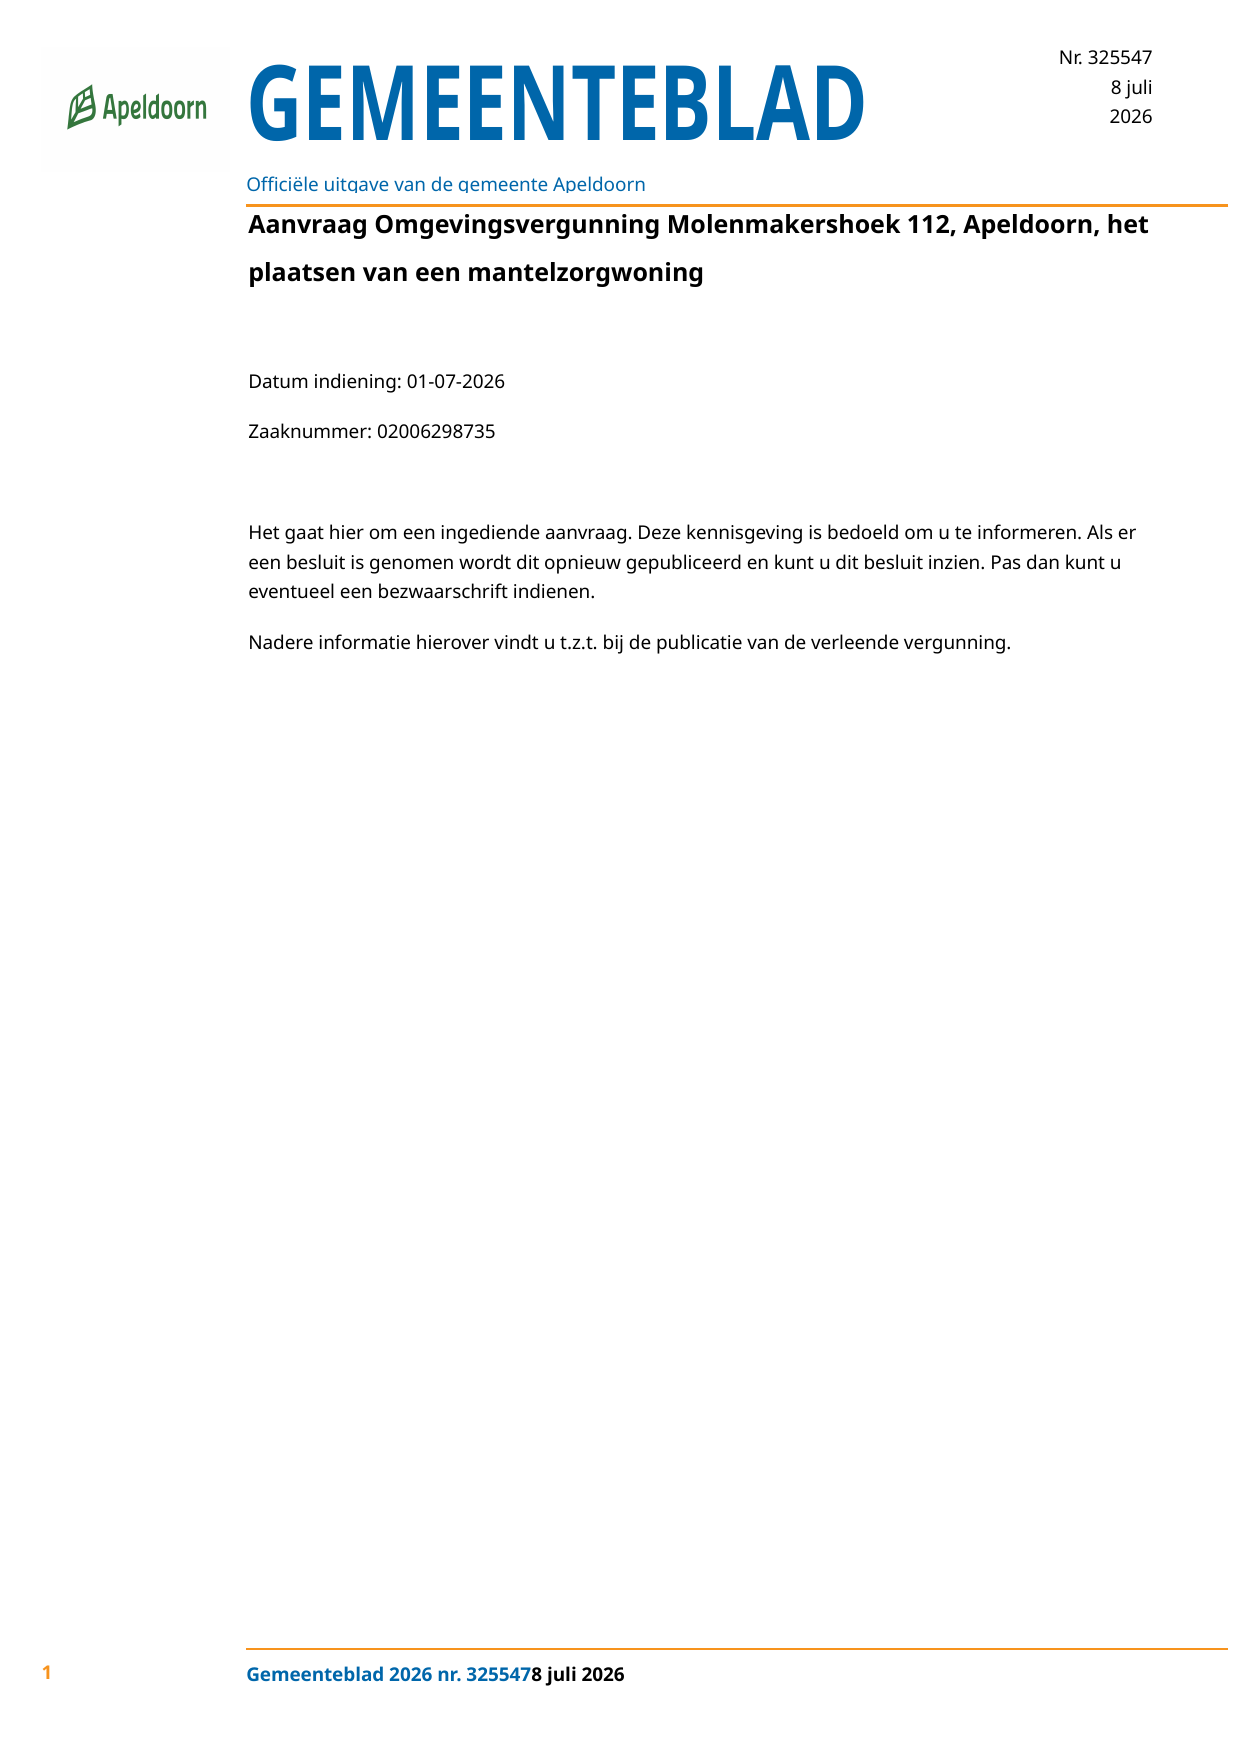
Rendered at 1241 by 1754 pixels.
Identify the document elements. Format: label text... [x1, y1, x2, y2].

text Zaaknummer: 02006298735 [248, 419, 1152, 444]
text Datum indiening: 01-07-2026 [248, 368, 1152, 394]
picture [41, 47, 231, 172]
text Nadere informatie hierover vindt u t.z.t. bij de publicatie van de verleende vergunning. [248, 629, 1152, 655]
text Aanvraag Omgevingsvergunning Molenmakershoek 112, Apeldoorn, het plaatsen van een mantelzorgwoning [248, 207, 1152, 288]
text Het gaat hier om een ingediende aanvraag. Deze kennisgeving is bedoeld om u te informeren. Als er een besluit is genomen wordt dit opnieuw gepubliceerd en kunt u dit besluit inzien. Pas dan kunt u eventueel een bezwaarschrift indienen. [248, 519, 1152, 604]
